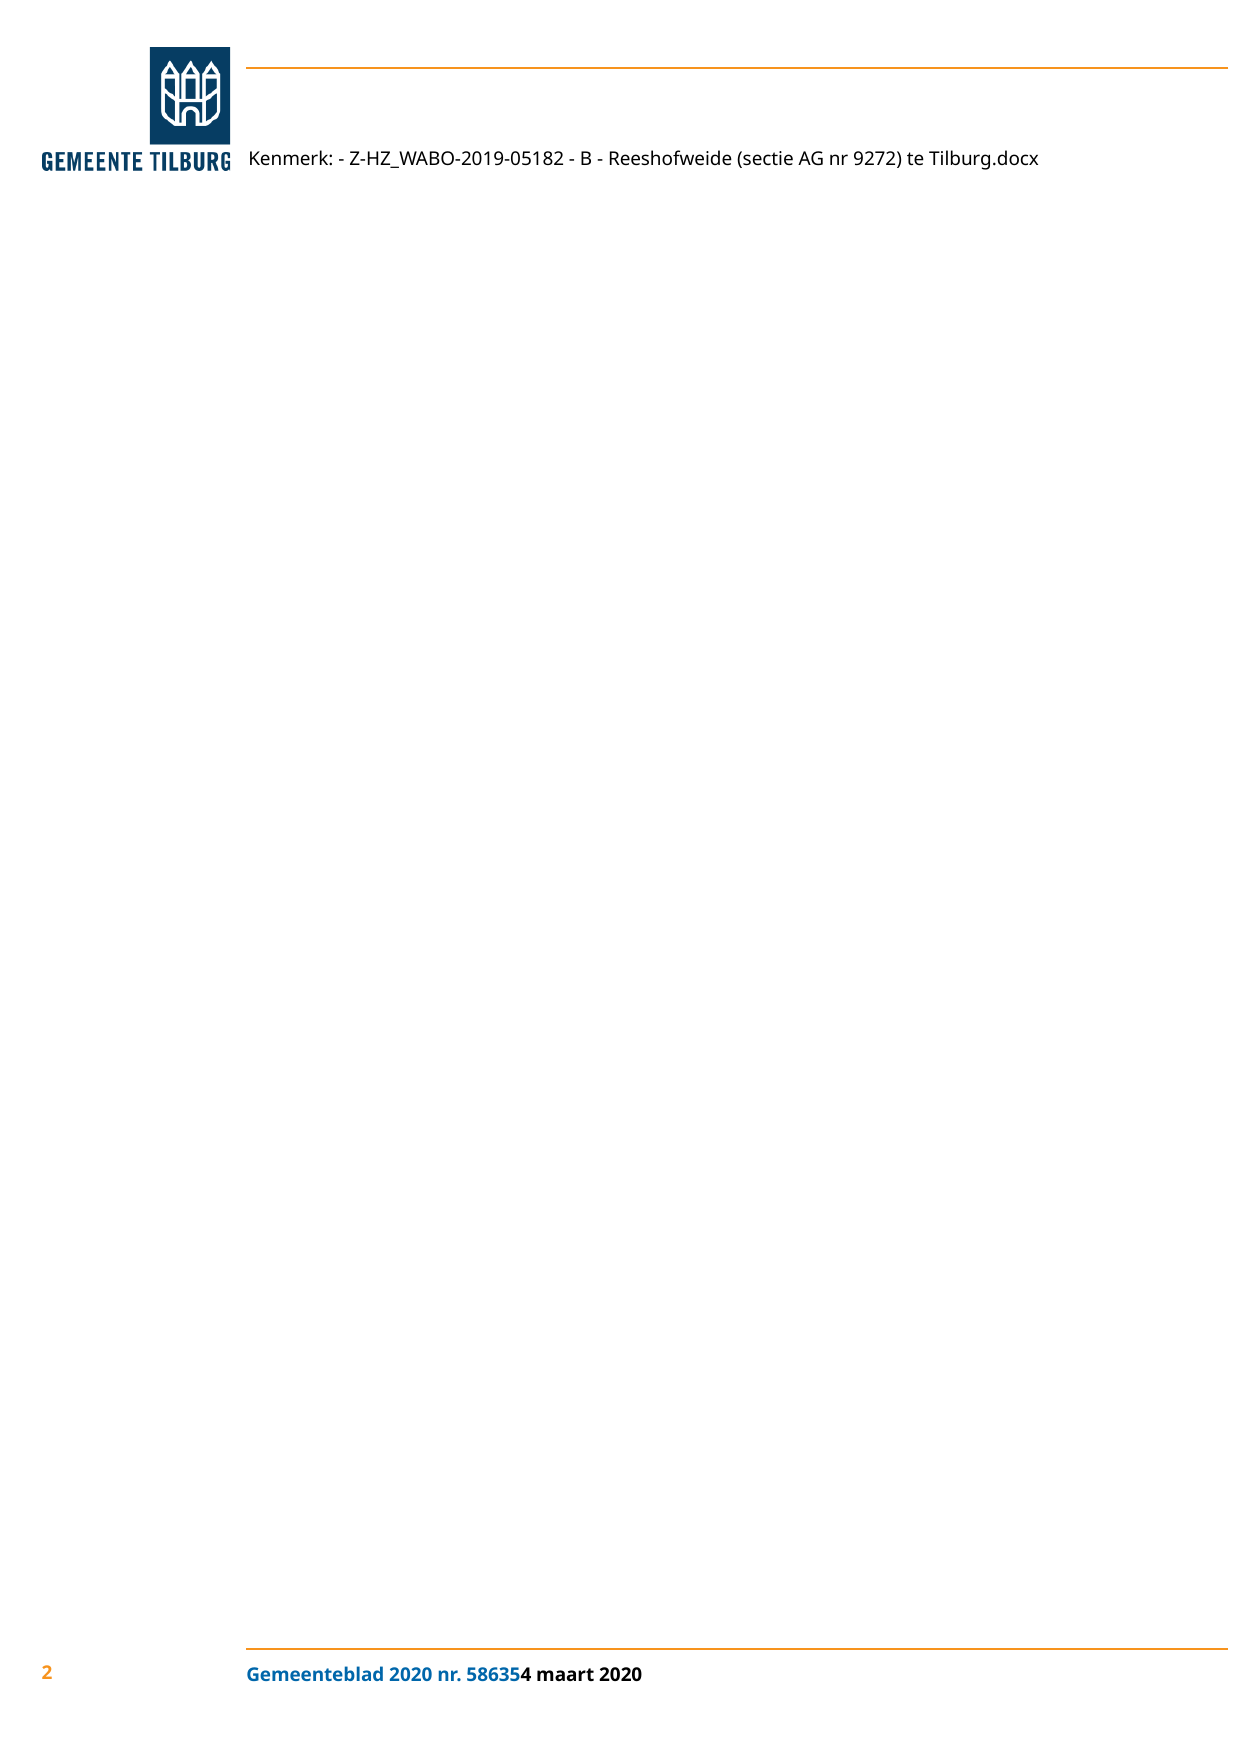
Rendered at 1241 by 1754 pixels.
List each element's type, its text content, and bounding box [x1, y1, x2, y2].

text Kenmerk: - Z-HZ_WABO-2019-05182 - B - Reeshofweide (sectie AG nr 9272) te Tilburg.docx [248, 145, 1152, 171]
picture [41, 47, 231, 172]
